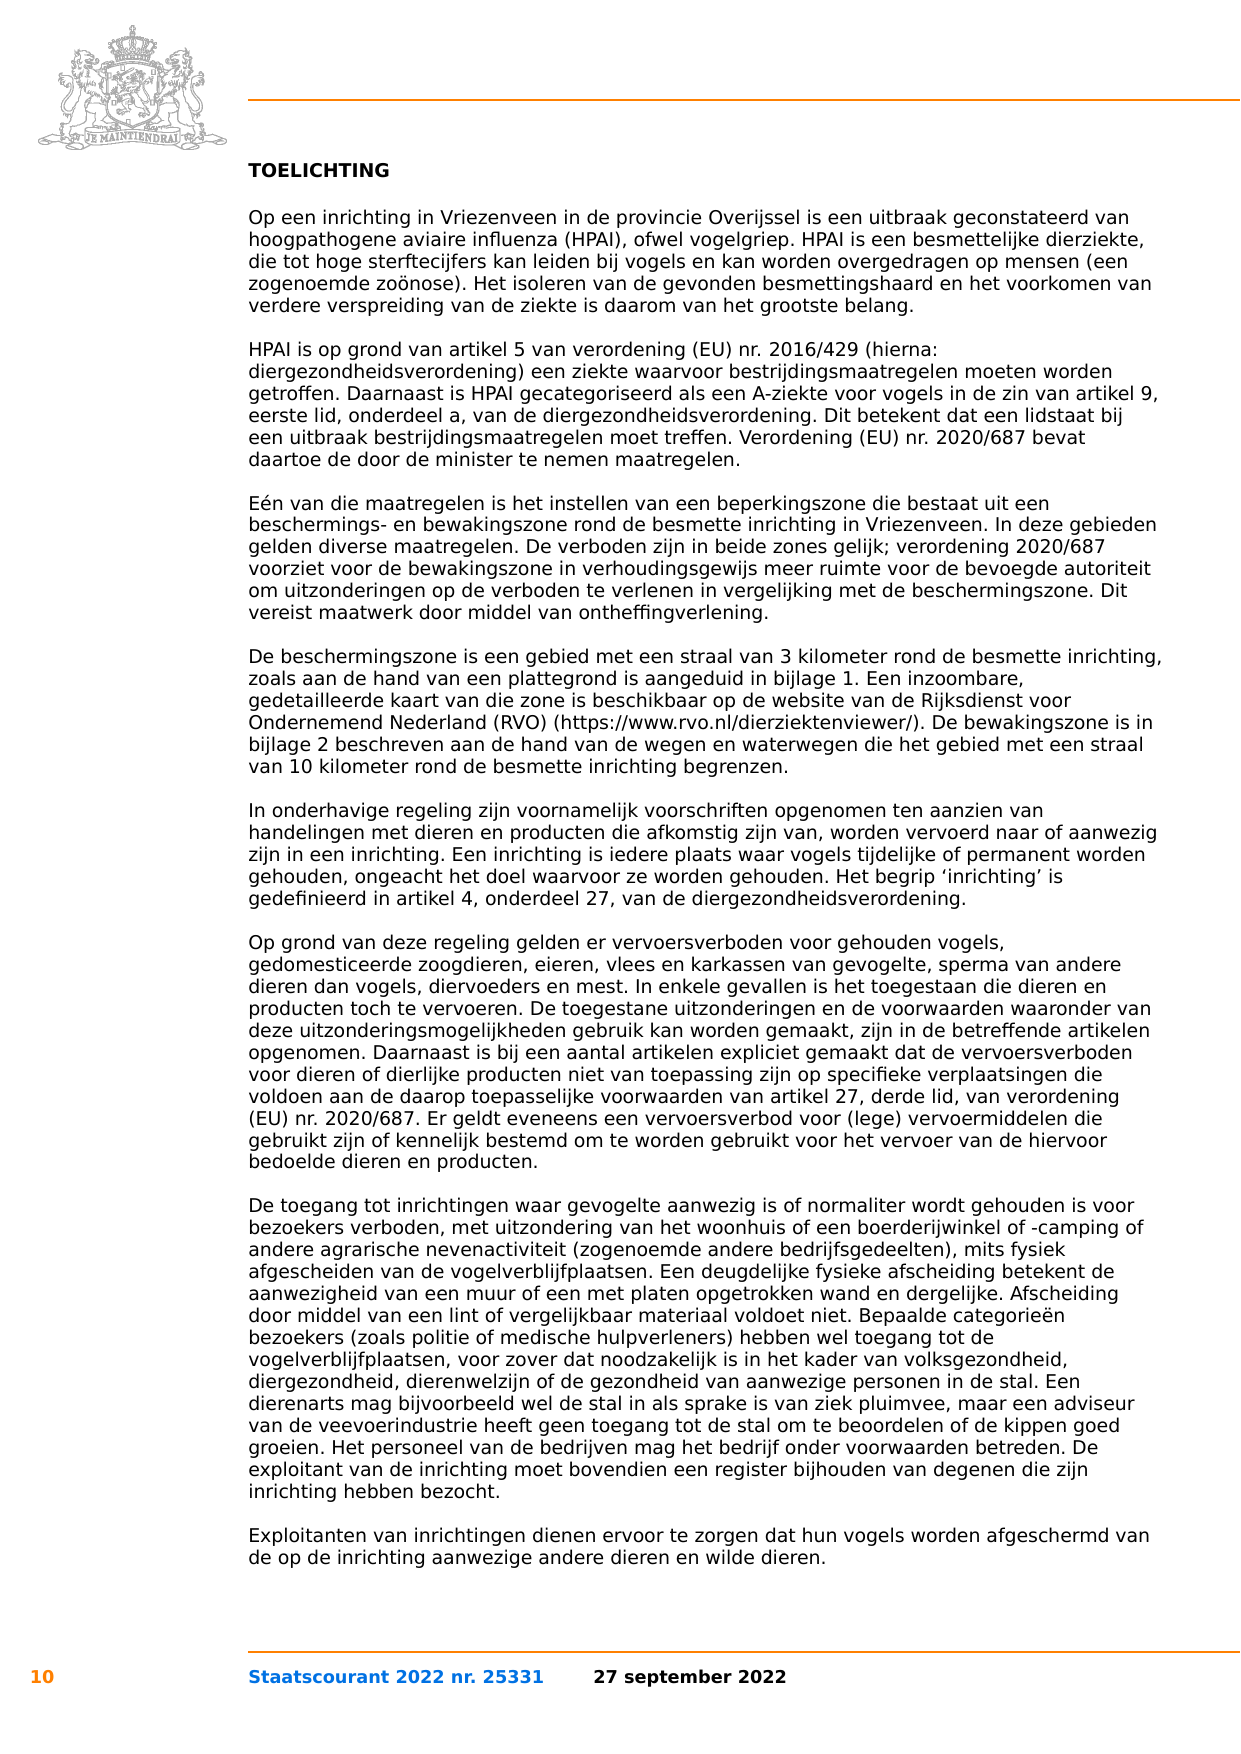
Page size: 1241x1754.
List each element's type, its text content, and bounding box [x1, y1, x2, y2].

subtitle TOELICHTING [248, 160, 1163, 182]
text De beschermingszone is een gebied met een straal van 3 kilometer rond de besmette inrichting, zoals aan de hand van een plattegrond is aangeduid in bijlage 1. Een inzoombare, gedetailleerde kaart van die zone is beschikbaar op de website van de Rijksdienst voor Ondernemend Nederland (RVO) (https://www.rvo.nl/dierziektenviewer/). De bewakingszone is in bijlage 2 beschreven aan de hand van de wegen en waterwegen die het gebied met een straal van 10 kilometer rond de besmette inrichting begrenzen. [248, 646, 1163, 778]
text Op een inrichting in Vriezenveen in de provincie Overijssel is een uitbraak geconstateerd van hoogpathogene aviaire influenza (HPAI), ofwel vogelgriep. HPAI is een besmettelijke dierziekte, die tot hoge sterftecijfers kan leiden bij vogels en kan worden overgedragen op mensen (een zogenoemde zoönose). Het isoleren van de gevonden besmettingshaard en het voorkomen van verdere verspreiding van de ziekte is daarom van het grootste belang. [248, 207, 1163, 317]
text Op grond van deze regeling gelden er vervoersverboden voor gehouden vogels, gedomesticeerde zoogdieren, eieren, vlees en karkassen van gevogelte, sperma van andere dieren dan vogels, diervoeders en mest. In enkele gevallen is het toegestaan die dieren en producten toch te vervoeren. De toegestane uitzonderingen en de voorwaarden waaronder van deze uitzonderingsmogelijkheden gebruik kan worden gemaakt, zijn in de betreffende artikelen opgenomen. Daarnaast is bij een aantal artikelen expliciet gemaakt dat de vervoersverboden voor dieren of dierlijke producten niet van toepassing zijn op specifieke verplaatsingen die voldoen aan de daarop toepasselijke voorwaarden van artikel 27, derde lid, van verordening (EU) nr. 2020/687. Er geldt eveneens een vervoersverbod voor (lege) vervoermiddelen die gebruikt zijn of kennelijk bestemd om te worden gebruikt voor het vervoer van de hiervoor bedoelde dieren en producten. [248, 932, 1163, 1173]
text HPAI is op grond van artikel 5 van verordening (EU) nr. 2016/429 (hierna: diergezondheidsverordening) een ziekte waarvoor bestrijdingsmaatregelen moeten worden getroffen. Daarnaast is HPAI gecategoriseerd als een A-ziekte voor vogels in de zin van artikel 9, eerste lid, onderdeel a, van de diergezondheidsverordening. Dit betekent dat een lidstaat bij een uitbraak bestrijdingsmaatregelen moet treffen. Verordening (EU) nr. 2020/687 bevat daartoe de door de minister te nemen maatregelen. [248, 339, 1163, 471]
text In onderhavige regeling zijn voornamelijk voorschriften opgenomen ten aanzien van handelingen met dieren en producten die afkomstig zijn van, worden vervoerd naar of aanwezig zijn in een inrichting. Een inrichting is iedere plaats waar vogels tijdelijke of permanent worden gehouden, ongeacht het doel waarvoor ze worden gehouden. Het begrip ‘inrichting’ is gedefinieerd in artikel 4, onderdeel 27, van de diergezondheidsverordening. [248, 800, 1163, 910]
text Eén van die maatregelen is het instellen van een beperkingszone die bestaat uit een beschermings- en bewakingszone rond de besmette inrichting in Vriezenveen. In deze gebieden gelden diverse maatregelen. De verboden zijn in beide zones gelijk; verordening 2020/687 voorziet voor de bewakingszone in verhoudingsgewijs meer ruimte voor de bevoegde autoriteit om uitzonderingen op de verboden te verlenen in vergelijking met de beschermingszone. Dit vereist maatwerk door middel van ontheffingverlening. [248, 492, 1163, 624]
picture [38, 25, 227, 150]
text Exploitanten van inrichtingen dienen ervoor te zorgen dat hun vogels worden afgeschermd van de op de inrichting aanwezige andere dieren en wilde dieren. [248, 1525, 1163, 1569]
text De toegang tot inrichtingen waar gevogelte aanwezig is of normaliter wordt gehouden is voor bezoekers verboden, met uitzondering van het woonhuis of een boerderijwinkel of -camping of andere agrarische nevenactiviteit (zogenoemde andere bedrijfsgedeelten), mits fysiek afgescheiden van de vogelverblijfplaatsen. Een deugdelijke fysieke afscheiding betekent de aanwezigheid van een muur of een met platen opgetrokken wand en dergelijke. Afscheiding door middel van een lint of vergelijkbaar materiaal voldoet niet. Bepaalde categorieën bezoekers (zoals politie of medische hulpverleners) hebben wel toegang tot de vogelverblijfplaatsen, voor zover dat noodzakelijk is in het kader van volksgezondheid, diergezondheid, dierenwelzijn of de gezondheid van aanwezige personen in de stal. Een dierenarts mag bijvoorbeeld wel de stal in als sprake is van ziek pluimvee, maar een adviseur van de veevoerindustrie heeft geen toegang tot de stal om te beoordelen of de kippen goed groeien. Het personeel van de bedrijven mag het bedrijf onder voorwaarden betreden. De exploitant van de inrichting moet bovendien een register bijhouden van degenen die zijn inrichting hebben bezocht. [248, 1195, 1163, 1503]
